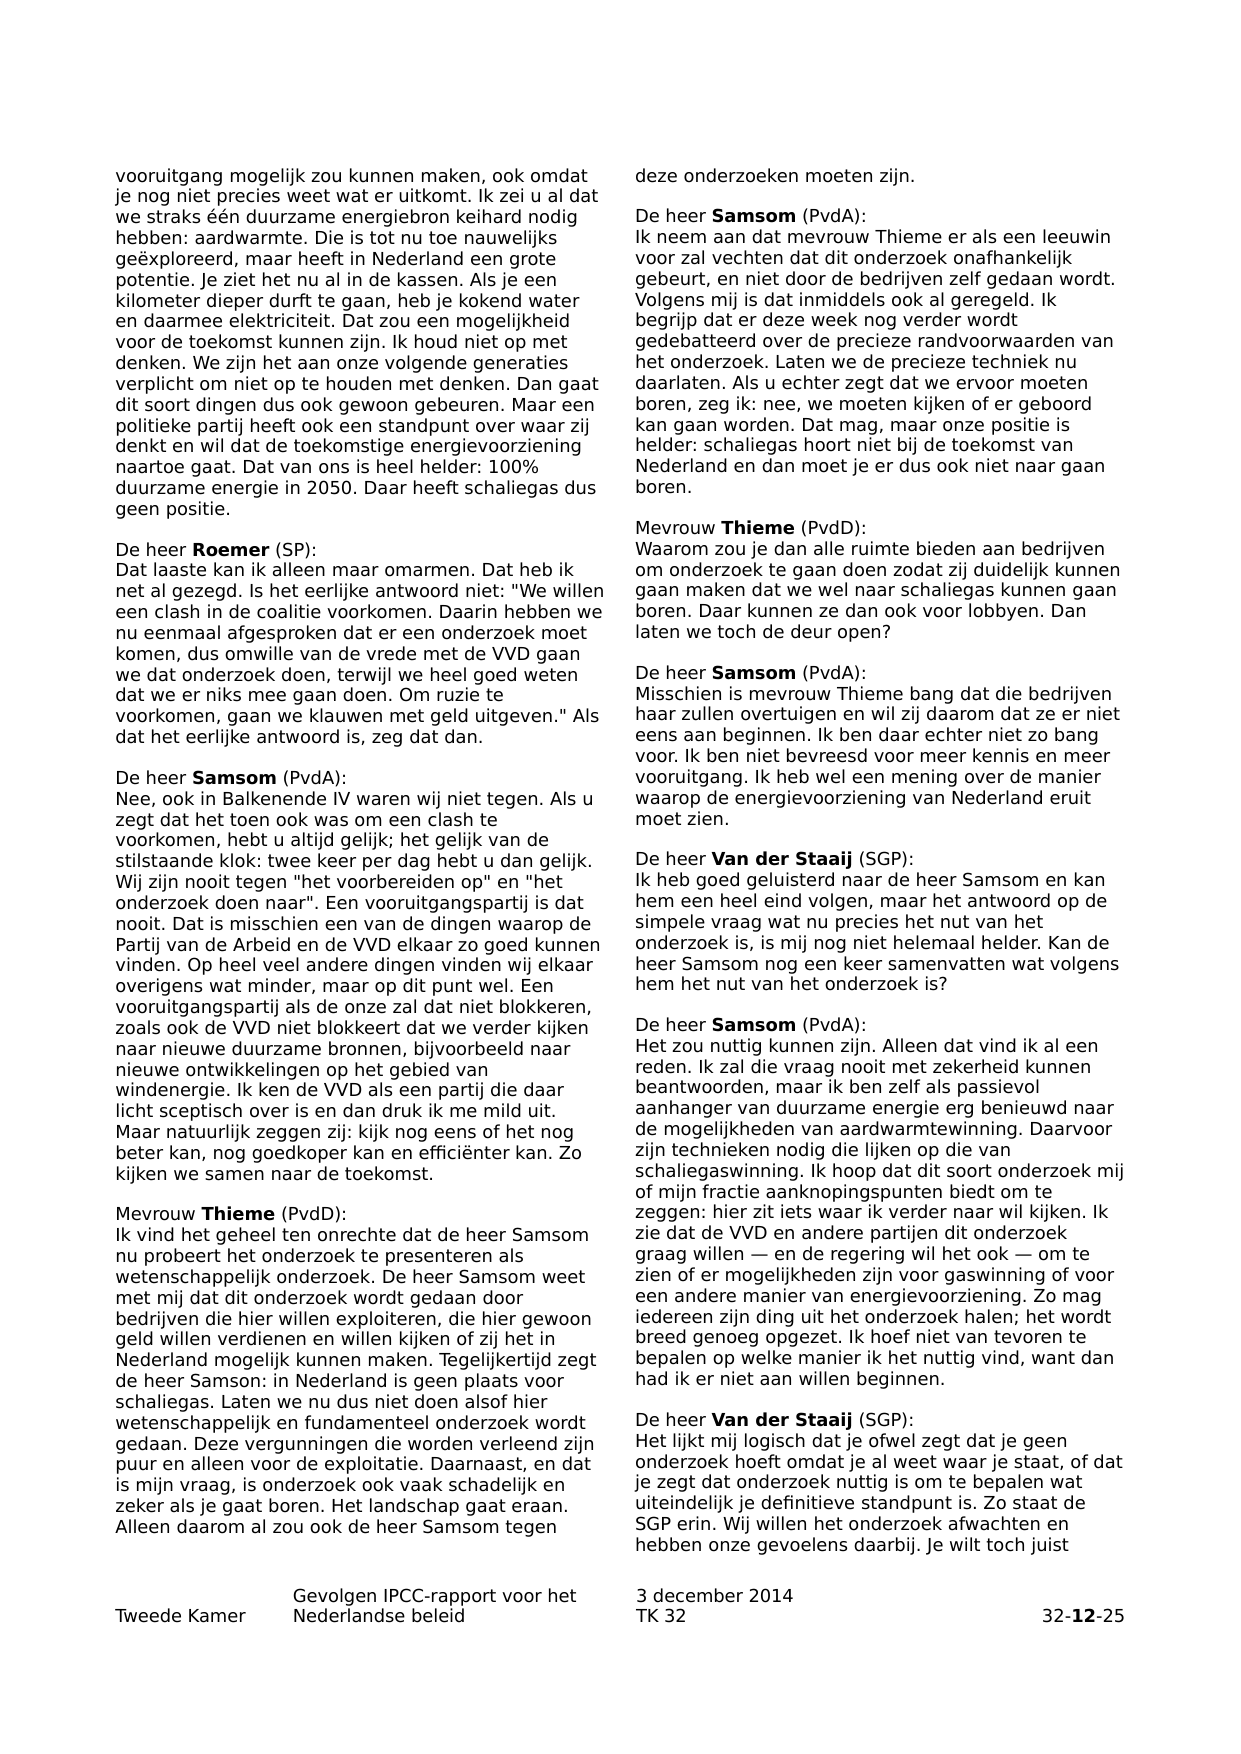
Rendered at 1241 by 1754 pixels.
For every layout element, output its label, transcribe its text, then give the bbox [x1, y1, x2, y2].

text Ik heb goed geluisterd naar de heer Samsom en kan hem een heel eind volgen, maar het antwoord op de simpele vraag wat nu precies het nut van het onderzoek is, is mij nog niet helemaal helder. Kan de heer Samsom nog een keer samenvatten wat volgens hem het nut van het onderzoek is? [635, 870, 1125, 995]
text De heer Samsom (PvdA): [635, 206, 1125, 227]
text De heer Samsom (PvdA): [635, 663, 1125, 683]
text Mevrouw Thieme (PvdD): [635, 518, 1125, 538]
text deze onderzoeken moeten zijn. [635, 165, 1125, 186]
text Dat laaste kan ik alleen maar omarmen. Dat heb ik net al gezegd. Is het eerlijke antwoord niet: "We willen een clash in de coalitie voorkomen. Daarin hebben we nu eenmaal afgesproken dat er een onderzoek moet komen, dus omwille van de vrede met de VVD gaan we dat onderzoek doen, terwijl we heel goed weten dat we er niks mee gaan doen. Om ruzie te voorkomen, gaan we klauwen met geld uitgeven." Als dat het eerlijke antwoord is, zeg dat dan. [115, 560, 605, 748]
text Het lijkt mij logisch dat je ofwel zegt dat je geen onderzoek hoeft omdat je al weet waar je staat, of dat je zegt dat onderzoek nuttig is om te bepalen wat uiteindelijk je definitieve standpunt is. Zo staat de SGP erin. Wij willen het onderzoek afwachten en hebben onze gevoelens daarbij. Je wilt toch juist [635, 1431, 1125, 1556]
text De heer Roemer (SP): [115, 539, 605, 560]
text Het zou nuttig kunnen zijn. Alleen dat vind ik al een reden. Ik zal die vraag nooit met zekerheid kunnen beantwoorden, maar ik ben zelf als passievol aanhanger van duurzame energie erg benieuwd naar de mogelijkheden van aardwarmtewinning. Daarvoor zijn technieken nodig die lijken op die van schaliegaswinning. Ik hoop dat dit soort onderzoek mij of mijn fractie aanknopingspunten biedt om te zeggen: hier zit iets waar ik verder naar wil kijken. Ik zie dat de VVD en andere partijen dit onderzoek graag willen — en de regering wil het ook — om te zien of er mogelijkheden zijn voor gaswinning of voor een andere manier van energievoorziening. Zo mag iedereen zijn ding uit het onderzoek halen; het wordt breed genoeg opgezet. Ik hoef niet van tevoren te bepalen op welke manier ik het nuttig vind, want dan had ik er niet aan willen beginnen. [635, 1036, 1125, 1390]
text Mevrouw Thieme (PvdD): [115, 1204, 605, 1225]
text De heer Van der Staaij (SGP): [635, 849, 1125, 870]
text Waarom zou je dan alle ruimte bieden aan bedrijven om onderzoek te gaan doen zodat zij duidelijk kunnen gaan maken dat we wel naar schaliegas kunnen gaan boren. Daar kunnen ze dan ook voor lobbyen. Dan laten we toch de deur open? [635, 538, 1125, 643]
text De heer Van der Staaij (SGP): [635, 1410, 1125, 1431]
text Misschien is mevrouw Thieme bang dat die bedrijven haar zullen overtuigen en wil zij daarom dat ze er niet eens aan beginnen. Ik ben daar echter niet zo bang voor. Ik ben niet bevreesd voor meer kennis en meer vooruitgang. Ik heb wel een mening over de manier waarop de energievoorziening van Nederland eruit moet zien. [635, 683, 1125, 829]
text De heer Samsom (PvdA): [635, 1015, 1125, 1036]
text Ik vind het geheel ten onrechte dat de heer Samsom nu probeert het onderzoek te presenteren als wetenschappelijk onderzoek. De heer Samsom weet met mij dat dit onderzoek wordt gedaan door bedrijven die hier willen exploiteren, die hier gewoon geld willen verdienen en willen kijken of zij het in Nederland mogelijk kunnen maken. Tegelijkertijd zegt de heer Samson: in Nederland is geen plaats voor schaliegas. Laten we nu dus niet doen alsof hier wetenschappelijk en fundamenteel onderzoek wordt gedaan. Deze vergunningen die worden verleend zijn puur en alleen voor de exploitatie. Daarnaast, en dat is mijn vraag, is onderzoek ook vaak schadelijk en zeker als je gaat boren. Het landschap gaat eraan. Alleen daarom al zou ook de heer Samsom tegen [115, 1225, 605, 1537]
text Ik neem aan dat mevrouw Thieme er als een leeuwin voor zal vechten dat dit onderzoek onafhankelijk gebeurt, en niet door de bedrijven zelf gedaan wordt. Volgens mij is dat inmiddels ook al geregeld. Ik begrijp dat er deze week nog verder wordt gedebatteerd over de precieze randvoorwaarden van het onderzoek. Laten we de precieze techniek nu daarlaten. Als u echter zegt dat we ervoor moeten boren, zeg ik: nee, we moeten kijken of er geboord kan gaan worden. Dat mag, maar onze positie is helder: schaliegas hoort niet bij de toekomst van Nederland en dan moet je er dus ook niet naar gaan boren. [635, 227, 1125, 498]
text De heer Samsom (PvdA): [115, 768, 605, 788]
text Nee, ook in Balkenende IV waren wij niet tegen. Als u zegt dat het toen ook was om een clash te voorkomen, hebt u altijd gelijk; het gelijk van de stilstaande klok: twee keer per dag hebt u dan gelijk. Wij zijn nooit tegen "het voorbereiden op" en "het onderzoek doen naar". Een vooruitgangspartij is dat nooit. Dat is misschien een van de dingen waarop de Partij van de Arbeid en de VVD elkaar zo goed kunnen vinden. Op heel veel andere dingen vinden wij elkaar overigens wat minder, maar op dit punt wel. Een vooruitgangspartij als de onze zal dat niet blokkeren, zoals ook de VVD niet blokkeert dat we verder kijken naar nieuwe duurzame bronnen, bijvoorbeeld naar nieuwe ontwikkelingen op het gebied van windenergie. Ik ken de VVD als een partij die daar licht sceptisch over is en dan druk ik me mild uit. Maar natuurlijk zeggen zij: kijk nog eens of het nog beter kan, nog goedkoper kan en efficiënter kan. Zo kijken we samen naar de toekomst. [115, 788, 605, 1184]
text vooruitgang mogelijk zou kunnen maken, ook omdat je nog niet precies weet wat er uitkomt. Ik zei u al dat we straks één duurzame energiebron keihard nodig hebben: aardwarmte. Die is tot nu toe nauwelijks geëxploreerd, maar heeft in Nederland een grote potentie. Je ziet het nu al in de kassen. Als je een kilometer dieper durft te gaan, heb je kokend water en daarmee elektriciteit. Dat zou een mogelijkheid voor de toekomst kunnen zijn. Ik houd niet op met denken. We zijn het aan onze volgende generaties verplicht om niet op te houden met denken. Dan gaat dit soort dingen dus ook gewoon gebeuren. Maar een politieke partij heeft ook een standpunt over waar zij denkt en wil dat de toekomstige energievoorziening naartoe gaat. Dat van ons is heel helder: 100% duurzame energie in 2050. Daar heeft schaliegas dus geen positie. [115, 165, 605, 519]
